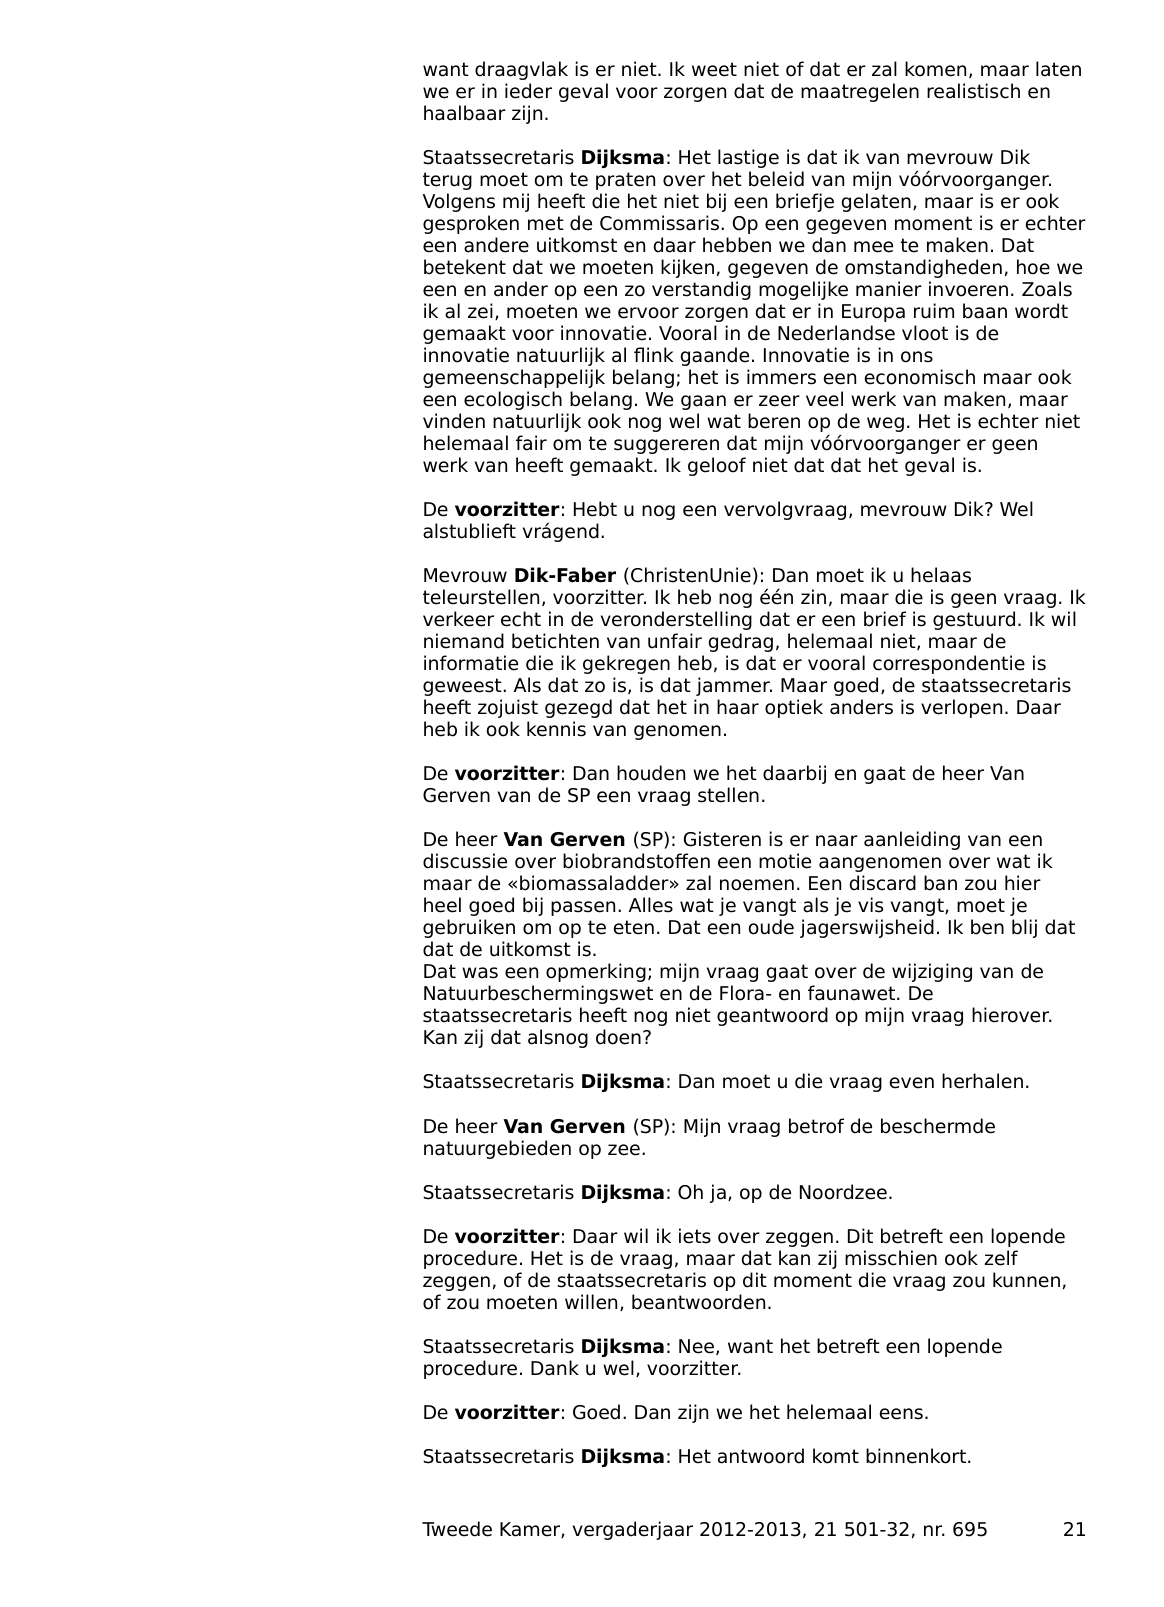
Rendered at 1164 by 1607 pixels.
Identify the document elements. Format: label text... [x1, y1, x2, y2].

text De voorzitter: Daar wil ik iets over zeggen. Dit betreft een lopende procedure. Het is de vraag, maar dat kan zij misschien ook zelf zeggen, of de staatssecretaris op dit moment die vraag zou kunnen, of zou moeten willen, beantwoorden. [422, 1226, 1087, 1314]
text want draagvlak is er niet. Ik weet niet of dat er zal komen, maar laten we er in ieder geval voor zorgen dat de maatregelen realistisch en haalbaar zijn. [422, 59, 1087, 125]
text De voorzitter: Goed. Dan zijn we het helemaal eens. [422, 1402, 1087, 1424]
text Staatssecretaris Dijksma: Dan moet u die vraag even herhalen. [422, 1071, 1087, 1093]
text De voorzitter: Dan houden we het daarbij en gaat de heer Van Gerven van de SP een vraag stellen. [422, 763, 1087, 807]
text De voorzitter: Hebt u nog een vervolgvraag, mevrouw Dik? Wel alstublieft vrágend. [422, 499, 1087, 543]
text Dat was een opmerking; mijn vraag gaat over de wijziging van de Natuurbeschermingswet en de Flora- en faunawet. De staatssecretaris heeft nog niet geantwoord op mijn vraag hierover. Kan zij dat alsnog doen? [422, 961, 1087, 1049]
text Staatssecretaris Dijksma: Het antwoord komt binnenkort. [422, 1446, 1087, 1468]
text Mevrouw Dik-Faber (ChristenUnie): Dan moet ik u helaas teleurstellen, voorzitter. Ik heb nog één zin, maar die is geen vraag. Ik verkeer echt in de veronderstelling dat er een brief is gestuurd. Ik wil niemand betichten van unfair gedrag, helemaal niet, maar de informatie die ik gekregen heb, is dat er vooral correspondentie is geweest. Als dat zo is, is dat jammer. Maar goed, de staatssecretaris heeft zojuist gezegd dat het in haar optiek anders is verlopen. Daar heb ik ook kennis van genomen. [422, 565, 1087, 741]
text Staatssecretaris Dijksma: Het lastige is dat ik van mevrouw Dik terug moet om te praten over het beleid van mijn vóórvoorganger. Volgens mij heeft die het niet bij een briefje gelaten, maar is er ook gesproken met de Commissaris. Op een gegeven moment is er echter een andere uitkomst en daar hebben we dan mee te maken. Dat betekent dat we moeten kijken, gegeven de omstandigheden, hoe we een en ander op een zo verstandig mogelijke manier invoeren. Zoals ik al zei, moeten we ervoor zorgen dat er in Europa ruim baan wordt gemaakt voor innovatie. Vooral in de Nederlandse vloot is de innovatie natuurlijk al flink gaande. Innovatie is in ons gemeenschappelijk belang; het is immers een economisch maar ook een ecologisch belang. We gaan er zeer veel werk van maken, maar vinden natuurlijk ook nog wel wat beren op de weg. Het is echter niet helemaal fair om te suggereren dat mijn vóórvoorganger er geen werk van heeft gemaakt. Ik geloof niet dat dat het geval is. [422, 147, 1087, 477]
text De heer Van Gerven (SP): Mijn vraag betrof de beschermde natuurgebieden op zee. [422, 1116, 1087, 1159]
text De heer Van Gerven (SP): Gisteren is er naar aanleiding van een discussie over biobrandstoffen een motie aangenomen over wat ik maar de «biomassaladder» zal noemen. Een discard ban zou hier heel goed bij passen. Alles wat je vangt als je vis vangt, moet je gebruiken om op te eten. Dat een oude jagerswijsheid. Ik ben blij dat dat de uitkomst is. [422, 829, 1087, 961]
text Staatssecretaris Dijksma: Oh ja, op de Noordzee. [422, 1182, 1087, 1204]
text Staatssecretaris Dijksma: Nee, want het betreft een lopende procedure. Dank u wel, voorzitter. [422, 1336, 1087, 1380]
